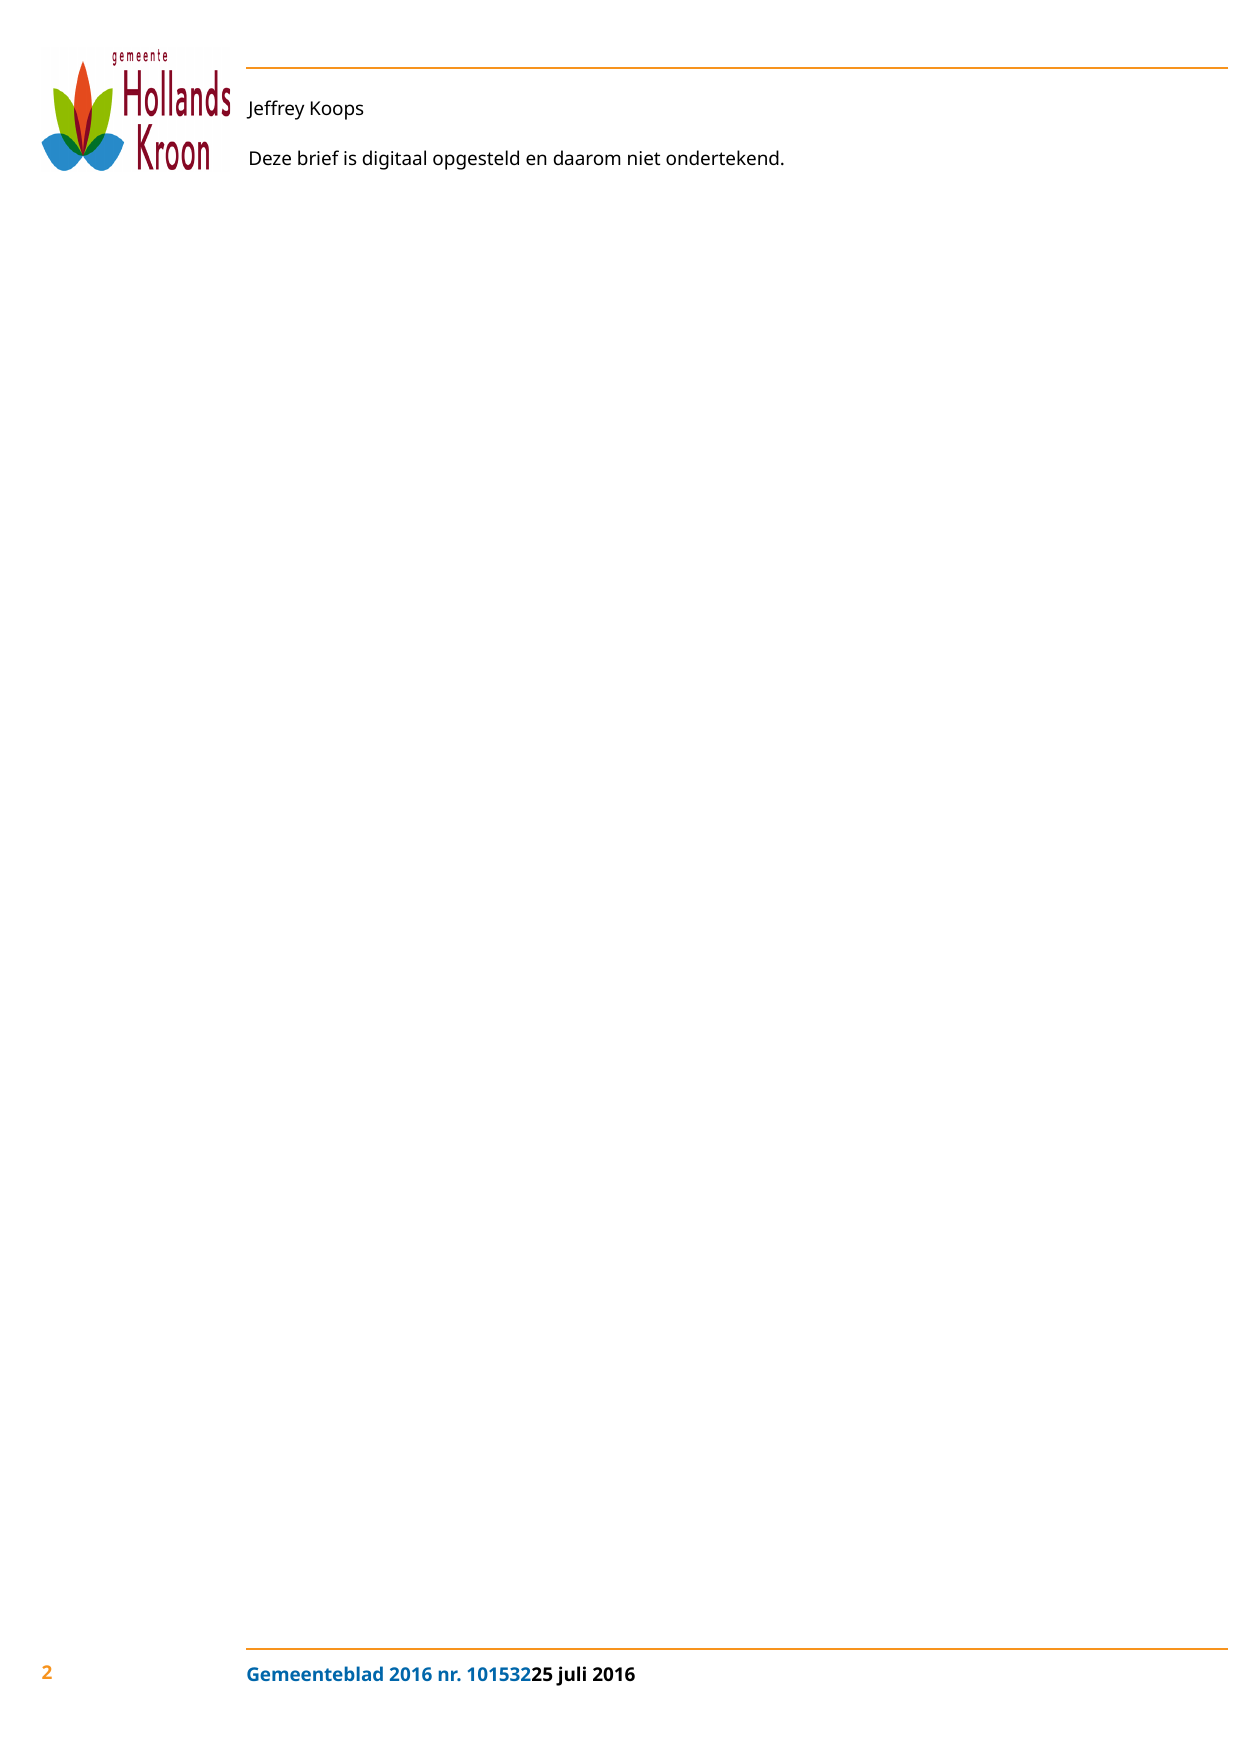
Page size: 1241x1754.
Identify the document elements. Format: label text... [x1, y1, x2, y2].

text Deze brief is digitaal opgesteld en daarom niet ondertekend. [248, 145, 1152, 171]
text Jeffrey Koops [248, 95, 1152, 121]
picture [41, 47, 231, 172]
